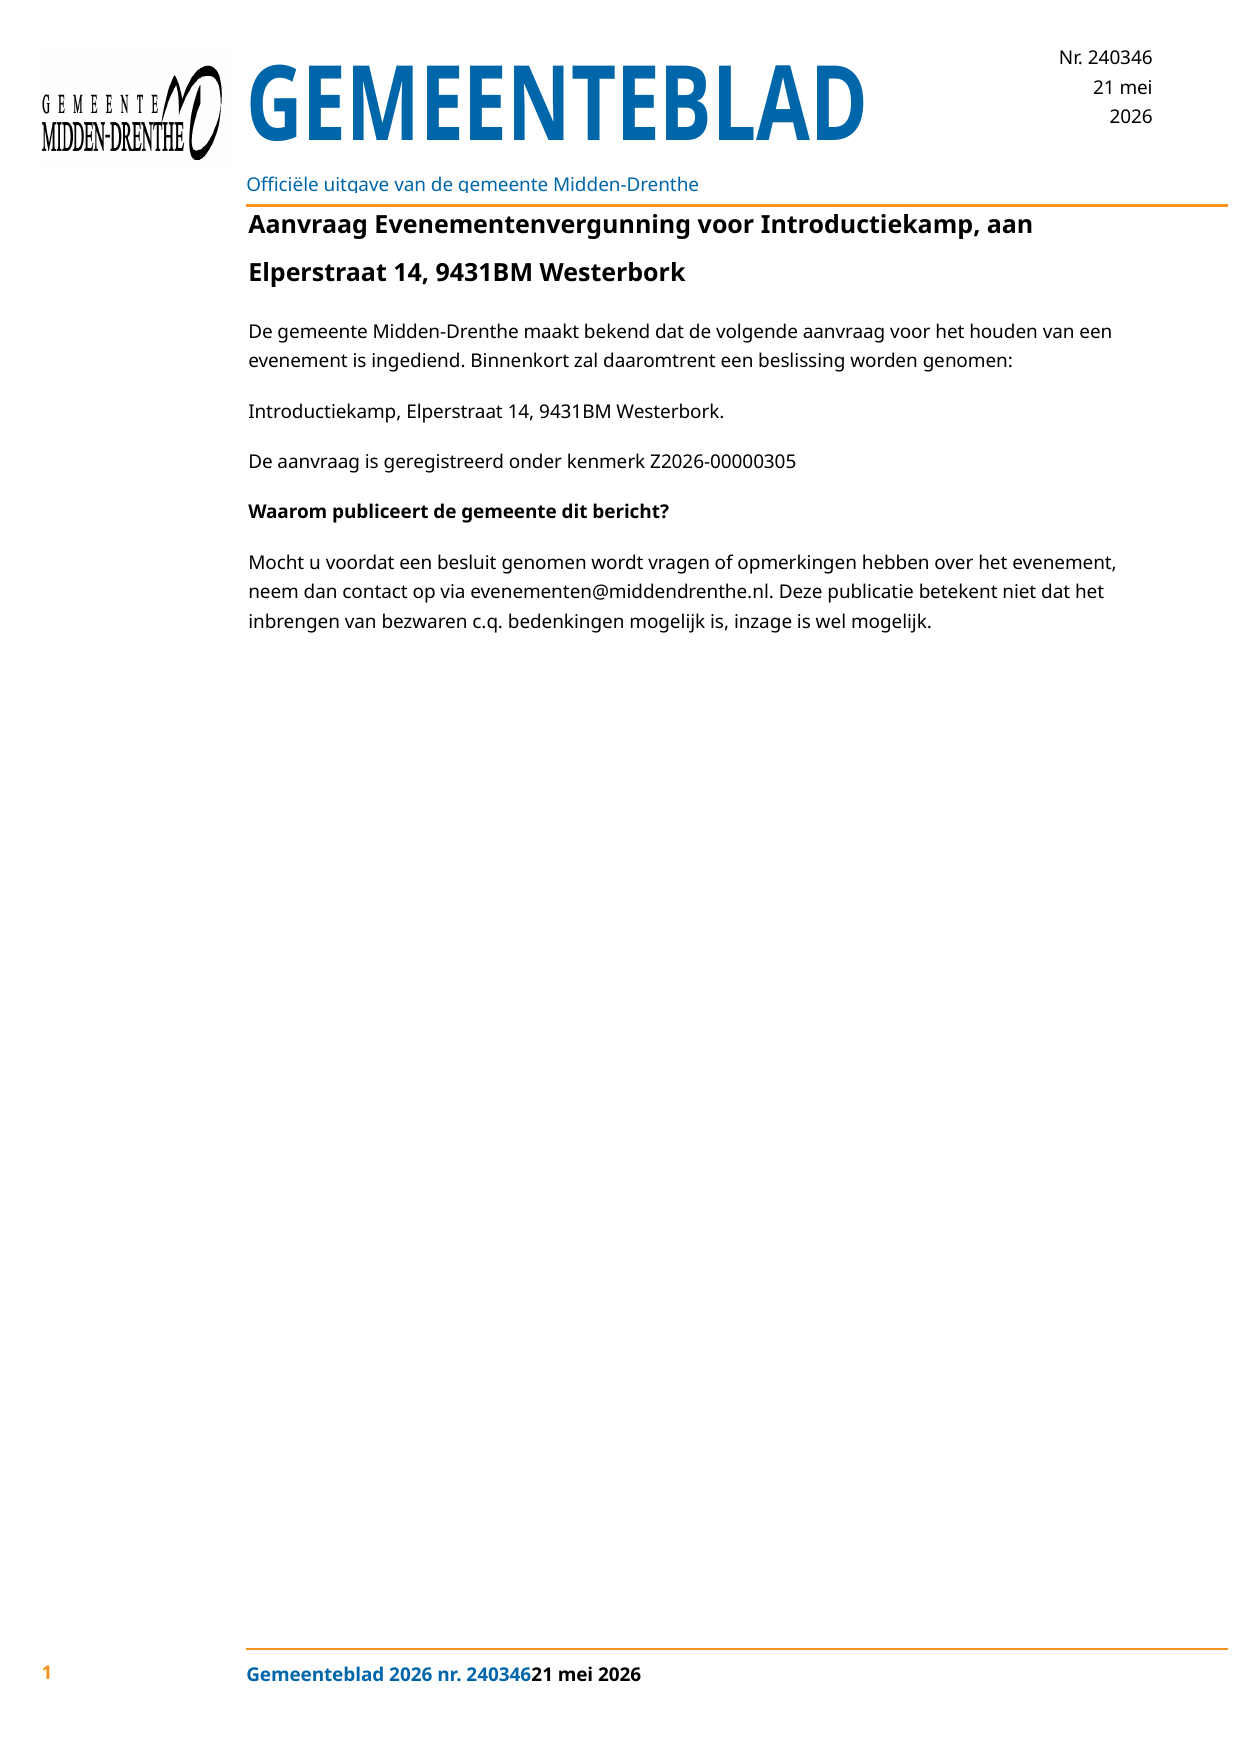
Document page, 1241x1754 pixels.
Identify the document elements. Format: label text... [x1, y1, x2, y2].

text Introductiekamp, Elperstraat 14, 9431BM Westerbork. [248, 398, 1152, 424]
text De aanvraag is geregistreerd onder kenmerk Z2026-00000305 [248, 448, 1152, 474]
text Waarom publiceert de gemeente dit bericht? [248, 499, 1152, 524]
text De gemeente Midden-Drenthe maakt bekend dat de volgende aanvraag voor het houden van een evenement is ingediend. Binnenkort zal daaromtrent een beslissing worden genomen: [248, 318, 1152, 373]
picture [41, 47, 231, 172]
text Aanvraag Evenementenvergunning voor Introductiekamp, aan Elperstraat 14, 9431BM Westerbork [248, 207, 1152, 288]
text Mocht u voordat een besluit genomen wordt vragen of opmerkingen hebben over het evenement, neem dan contact op via evenementen@middendrenthe.nl. Deze publicatie betekent niet dat het inbrengen van bezwaren c.q. bedenkingen mogelijk is, inzage is wel mogelijk. [248, 549, 1152, 634]
